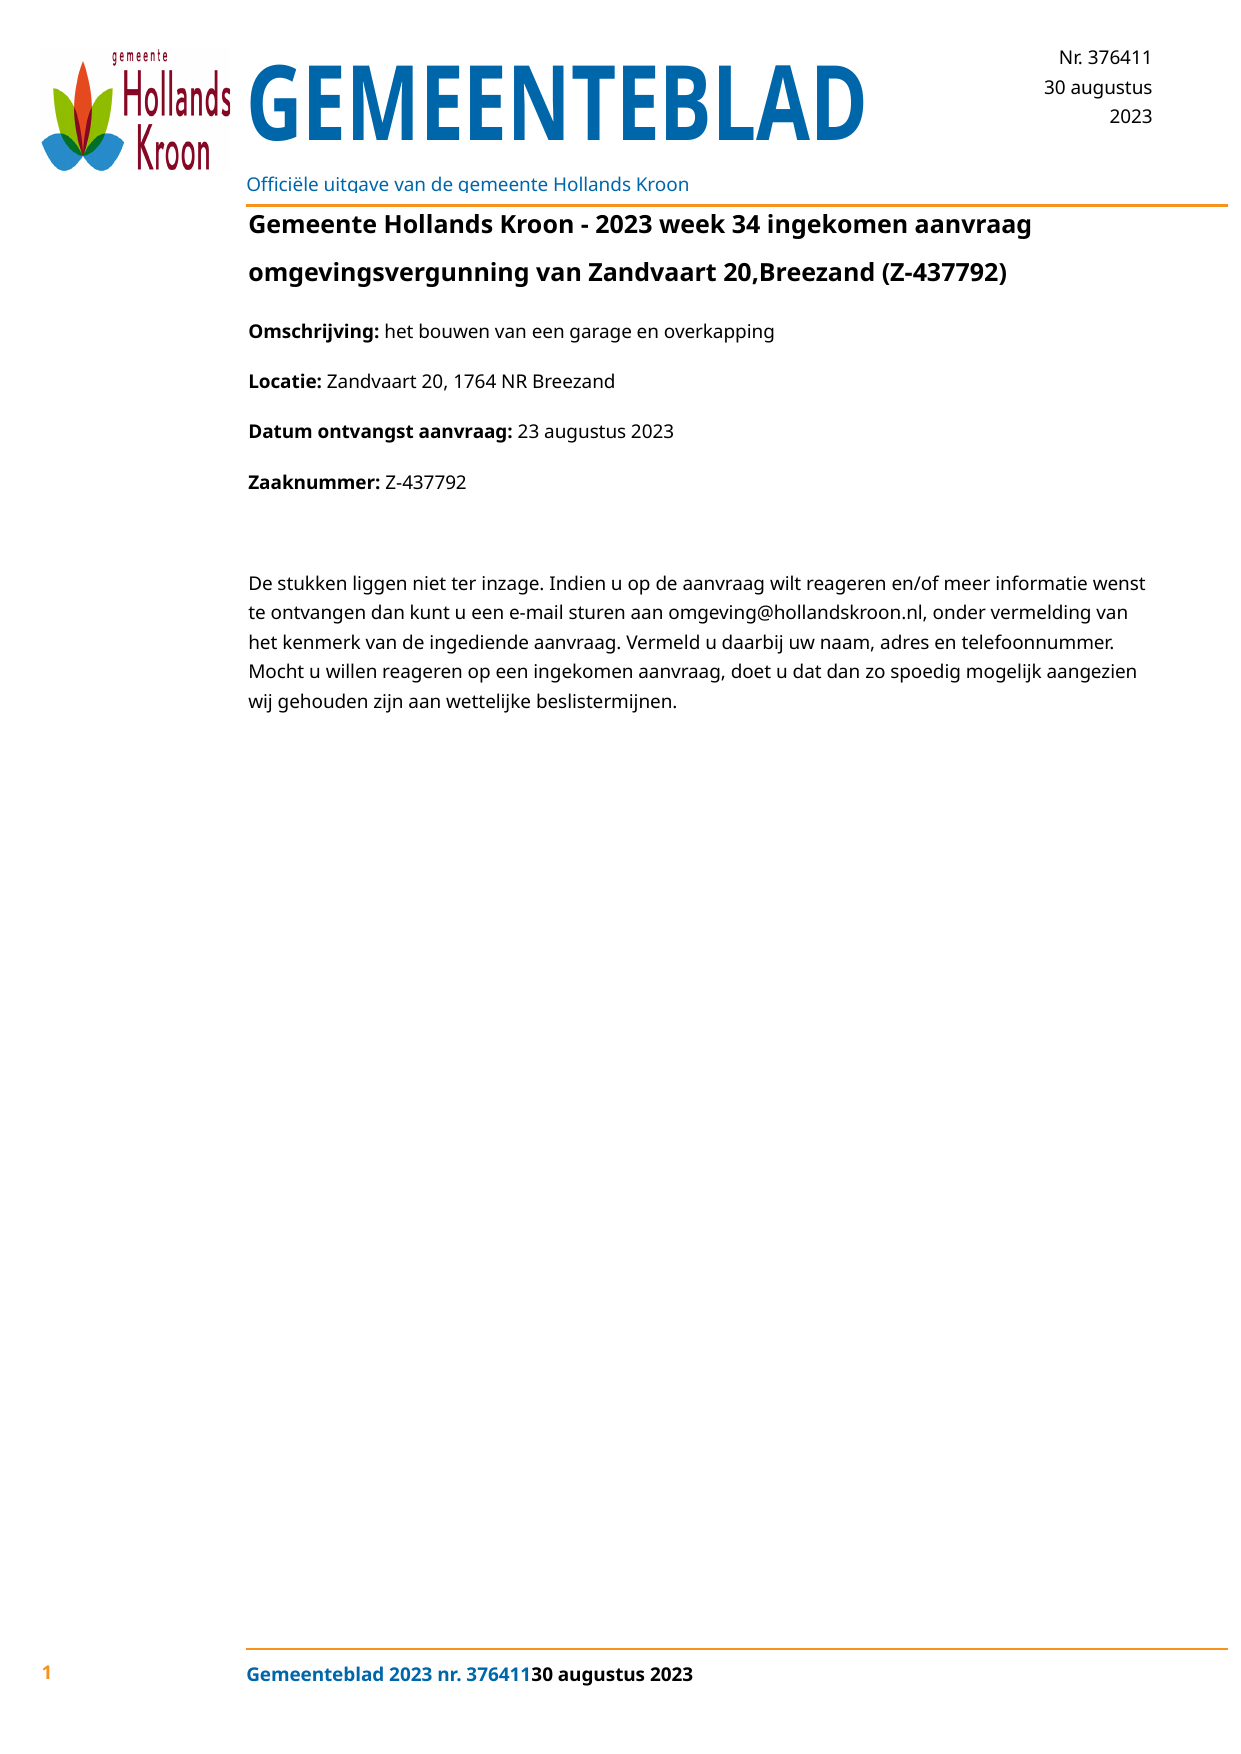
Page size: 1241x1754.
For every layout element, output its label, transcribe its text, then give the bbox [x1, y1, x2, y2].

text Locatie: Zandvaart 20, 1764 NR Breezand [248, 368, 1152, 394]
text De stukken liggen niet ter inzage. Indien u op de aanvraag wilt reageren en/of meer informatie wenst te ontvangen dan kunt u een e-mail sturen aan omgeving@hollandskroon.nl, onder vermelding van het kenmerk van de ingediende aanvraag. Vermeld u daarbij uw naam, adres en telefoonnummer. Mocht u willen reageren op een ingekomen aanvraag, doet u dat dan zo spoedig mogelijk aangezien wij gehouden zijn aan wettelijke beslistermijnen. [248, 570, 1152, 714]
text Omschrijving: het bouwen van een garage en overkapping [248, 318, 1152, 344]
picture [41, 47, 231, 172]
text Zaaknummer: Z-437792 [248, 469, 1152, 495]
text Datum ontvangst aanvraag: 23 augustus 2023 [248, 419, 1152, 444]
text Gemeente Hollands Kroon - 2023 week 34 ingekomen aanvraag omgevingsvergunning van Zandvaart 20,Breezand (Z-437792) [248, 207, 1152, 288]
